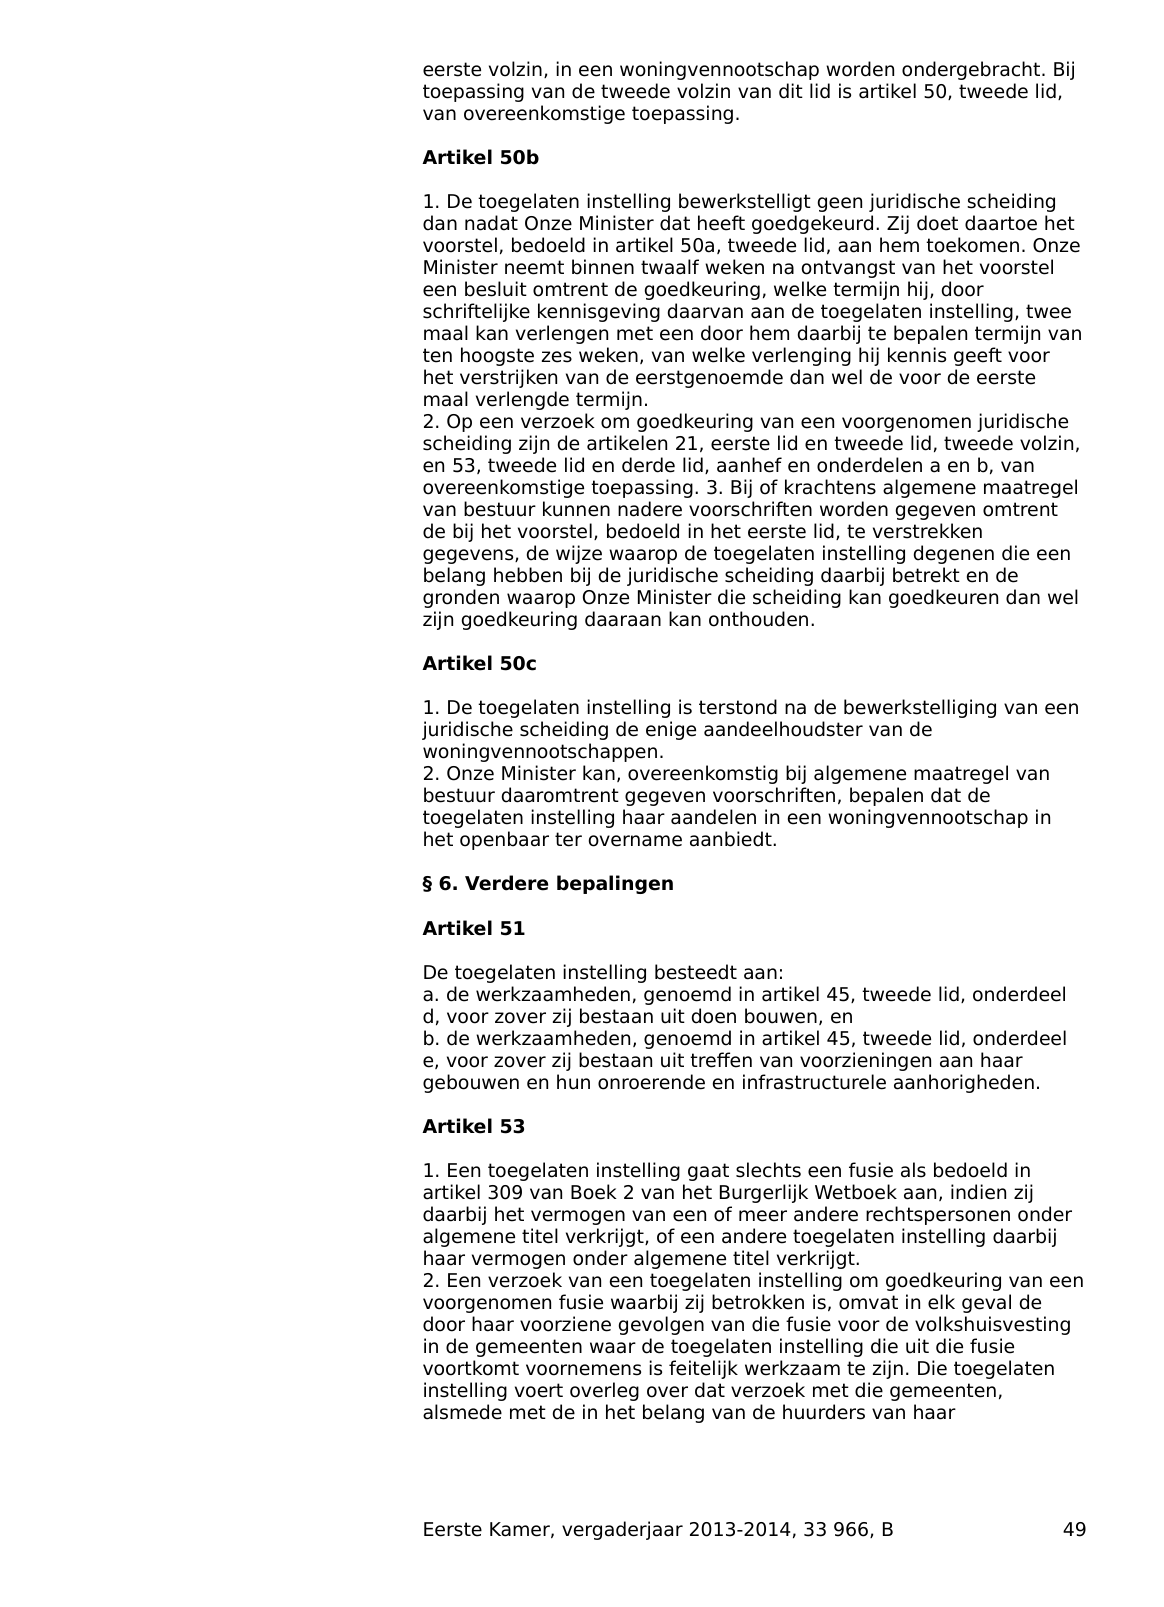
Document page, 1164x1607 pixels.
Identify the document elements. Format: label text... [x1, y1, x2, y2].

subtitle Artikel 53 [422, 1116, 1087, 1138]
text 1. De toegelaten instelling bewerkstelligt geen juridische scheiding dan nadat Onze Minister dat heeft goedgekeurd. Zij doet daartoe het voorstel, bedoeld in artikel 50a, tweede lid, aan hem toekomen. Onze Minister neemt binnen twaalf weken na ontvangst van het voorstel een besluit omtrent de goedkeuring, welke termijn hij, door schriftelijke kennisgeving daarvan aan de toegelaten instelling, twee maal kan verlengen met een door hem daarbij te bepalen termijn van ten hoogste zes weken, van welke verlenging hij kennis geeft voor het verstrijken van de eerstgenoemde dan wel de voor de eerste maal verlengde termijn. [422, 191, 1087, 411]
text b. de werkzaamheden, genoemd in artikel 45, tweede lid, onderdeel e, voor zover zij bestaan uit treffen van voorzieningen aan haar gebouwen en hun onroerende en infrastructurele aanhorigheden. [422, 1028, 1087, 1093]
subtitle Artikel 51 [422, 917, 1087, 939]
text eerste volzin, in een woningvennootschap worden ondergebracht. Bij toepassing van de tweede volzin van dit lid is artikel 50, tweede lid, van overeenkomstige toepassing. [422, 59, 1087, 125]
text a. de werkzaamheden, genoemd in artikel 45, tweede lid, onderdeel d, voor zover zij bestaan uit doen bouwen, en [422, 984, 1087, 1028]
subtitle § 6. Verdere bepalingen [422, 873, 1087, 895]
text 2. Een verzoek van een toegelaten instelling om goedkeuring van een voorgenomen fusie waarbij zij betrokken is, omvat in elk geval de door haar voorziene gevolgen van die fusie voor de volkshuisvesting in de gemeenten waar de toegelaten instelling die uit die fusie voortkomt voornemens is feitelijk werkzaam te zijn. Die toegelaten instelling voert overleg over dat verzoek met die gemeenten, alsmede met de in het belang van de huurders van haar [422, 1270, 1087, 1424]
subtitle Artikel 50b [422, 147, 1087, 169]
text 1. Een toegelaten instelling gaat slechts een fusie als bedoeld in artikel 309 van Boek 2 van het Burgerlijk Wetboek aan, indien zij daarbij het vermogen van een of meer andere rechtspersonen onder algemene titel verkrijgt, of een andere toegelaten instelling daarbij haar vermogen onder algemene titel verkrijgt. [422, 1160, 1087, 1270]
text 1. De toegelaten instelling is terstond na de bewerkstelliging van een juridische scheiding de enige aandeelhoudster van de woningvennootschappen. [422, 697, 1087, 763]
text De toegelaten instelling besteedt aan: [422, 962, 1087, 984]
text 2. Onze Minister kan, overeenkomstig bij algemene maatregel van bestuur daaromtrent gegeven voorschriften, bepalen dat de toegelaten instelling haar aandelen in een woningvennootschap in het openbaar ter overname aanbiedt. [422, 763, 1087, 851]
text 2. Op een verzoek om goedkeuring van een voorgenomen juridische scheiding zijn de artikelen 21, eerste lid en tweede lid, tweede volzin, en 53, tweede lid en derde lid, aanhef en onderdelen a en b, van overeenkomstige toepassing. 3. Bij of krachtens algemene maatregel van bestuur kunnen nadere voorschriften worden gegeven omtrent de bij het voorstel, bedoeld in het eerste lid, te verstrekken gegevens, de wijze waarop de toegelaten instelling degenen die een belang hebben bij de juridische scheiding daarbij betrekt en de gronden waarop Onze Minister die scheiding kan goedkeuren dan wel zijn goedkeuring daaraan kan onthouden. [422, 411, 1087, 631]
subtitle Artikel 50c [422, 653, 1087, 675]
